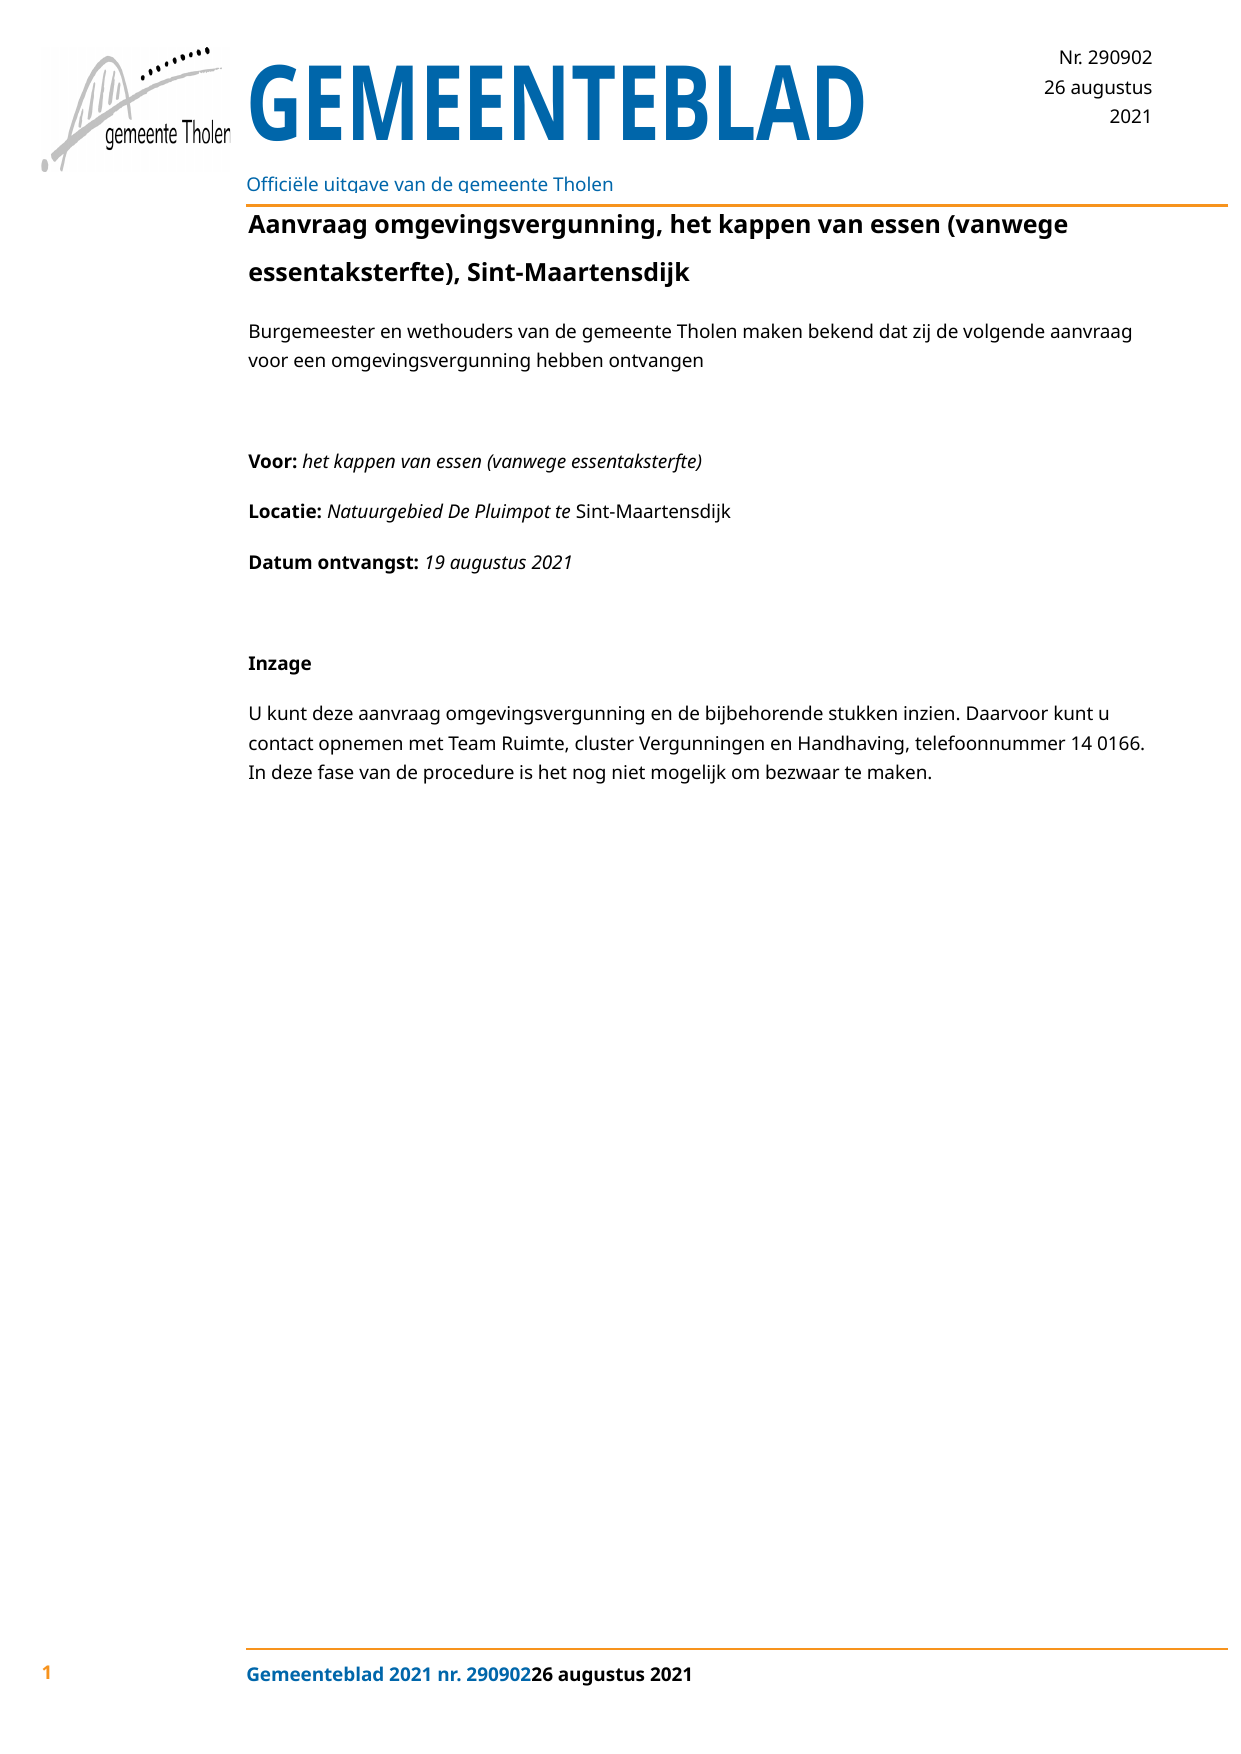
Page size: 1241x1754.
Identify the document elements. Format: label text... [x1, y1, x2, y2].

text Datum ontvangst: 19 augustus 2021 [248, 549, 1152, 575]
text Voor: het kappen van essen (vanwege essentaksterfte) [248, 448, 1152, 474]
text Locatie: Natuurgebied De Pluimpot te Sint-Maartensdijk [248, 499, 1152, 524]
text Burgemeester en wethouders van de gemeente Tholen maken bekend dat zij de volgende aanvraag voor een omgevingsvergunning hebben ontvangen [248, 318, 1152, 373]
text Inzage [248, 650, 1152, 676]
picture [41, 47, 231, 172]
text U kunt deze aanvraag omgevingsvergunning en de bijbehorende stukken inzien. Daarvoor kunt u contact opnemen met Team Ruimte, cluster Vergunningen en Handhaving, telefoonnummer 14 0166. In deze fase van de procedure is het nog niet mogelijk om bezwaar te maken. [248, 700, 1152, 785]
text Aanvraag omgevingsvergunning, het kappen van essen (vanwege essentaksterfte), Sint-Maartensdijk [248, 207, 1152, 288]
